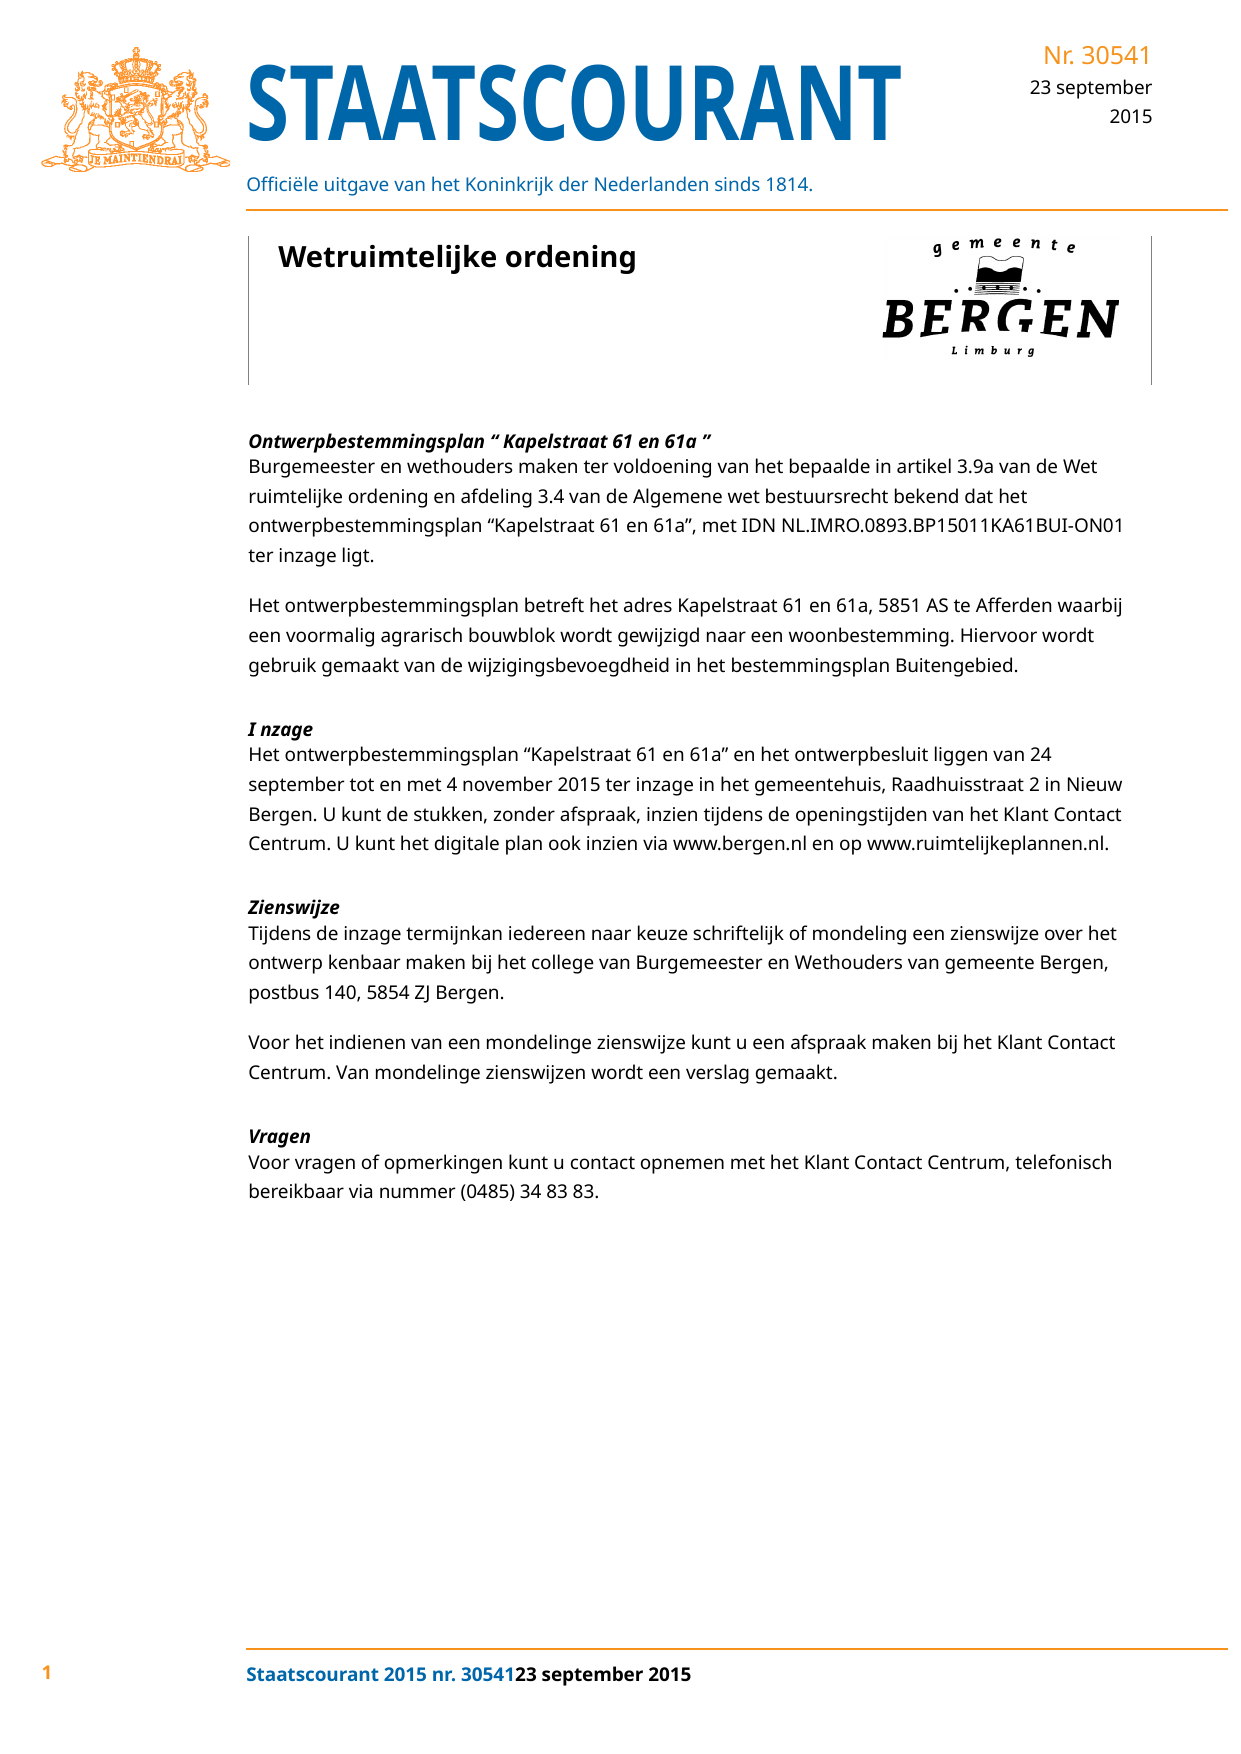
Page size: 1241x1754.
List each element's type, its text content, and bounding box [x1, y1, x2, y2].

text Zienswijze [248, 894, 1152, 920]
text Tijdens de inzage termijnkan iedereen naar keuze schriftelijk of mondeling een zienswijze over het ontwerp kenbaar maken bij het college van Burgemeester en Wethouders van gemeente Bergen, postbus 140, 5854 ZJ Bergen. [248, 920, 1152, 1005]
text Ontwerpbestemmingsplan “ Kapelstraat 61 en 61a ” [248, 428, 1152, 453]
text Het ontwerpbestemmingsplan “Kapelstraat 61 en 61a” en het ontwerpbesluit liggen van 24 september tot en met 4 november 2015 ter inzage in het gemeentehuis, Raadhuisstraat 2 in Nieuw Bergen. U kunt de stukken, zonder afspraak, inzien tijdens de openingstijden van het Klant Contact Centrum. U kunt het digitale plan ook inzien via www.bergen.nl en op www.ruimtelijkeplannen.nl. [248, 742, 1152, 856]
text Het ontwerpbestemmingsplan betreft het adres Kapelstraat 61 en 61a, 5851 AS te Afferden waarbij een voormalig agrarisch bouwblok wordt gewijzigd naar een woonbestemming. Hiervoor wordt gebruik gemaakt van de wijzigingsbevoegdheid in het bestemmingsplan Buitengebied. [248, 593, 1152, 678]
picture [882, 236, 1119, 359]
text I nzage [248, 716, 1152, 742]
picture [41, 47, 231, 172]
text Burgemeester en wethouders maken ter voldoening van het bepaalde in artikel 3.9a van de Wet ruimtelijke ordening en afdeling 3.4 van de Algemene wet bestuursrecht bekend dat het ontwerpbestemmingsplan “Kapelstraat 61 en 61a”, met IDN NL.IMRO.0893.BP15011KA61BUI-ON01 ter inzage ligt. [248, 453, 1152, 568]
table_header Wetruimtelijke ordening [249, 236, 850, 385]
table_header [850, 236, 1151, 385]
text Vragen [248, 1123, 1152, 1149]
text Voor het indienen van een mondelinge zienswijze kunt u een afspraak maken bij het Klant Contact Centrum. Van mondelinge zienswijzen wordt een verslag gemaakt. [248, 1029, 1152, 1085]
text Voor vragen of opmerkingen kunt u contact opnemen met het Klant Contact Centrum, telefonisch bereikbaar via nummer (0485) 34 83 83. [248, 1149, 1152, 1204]
